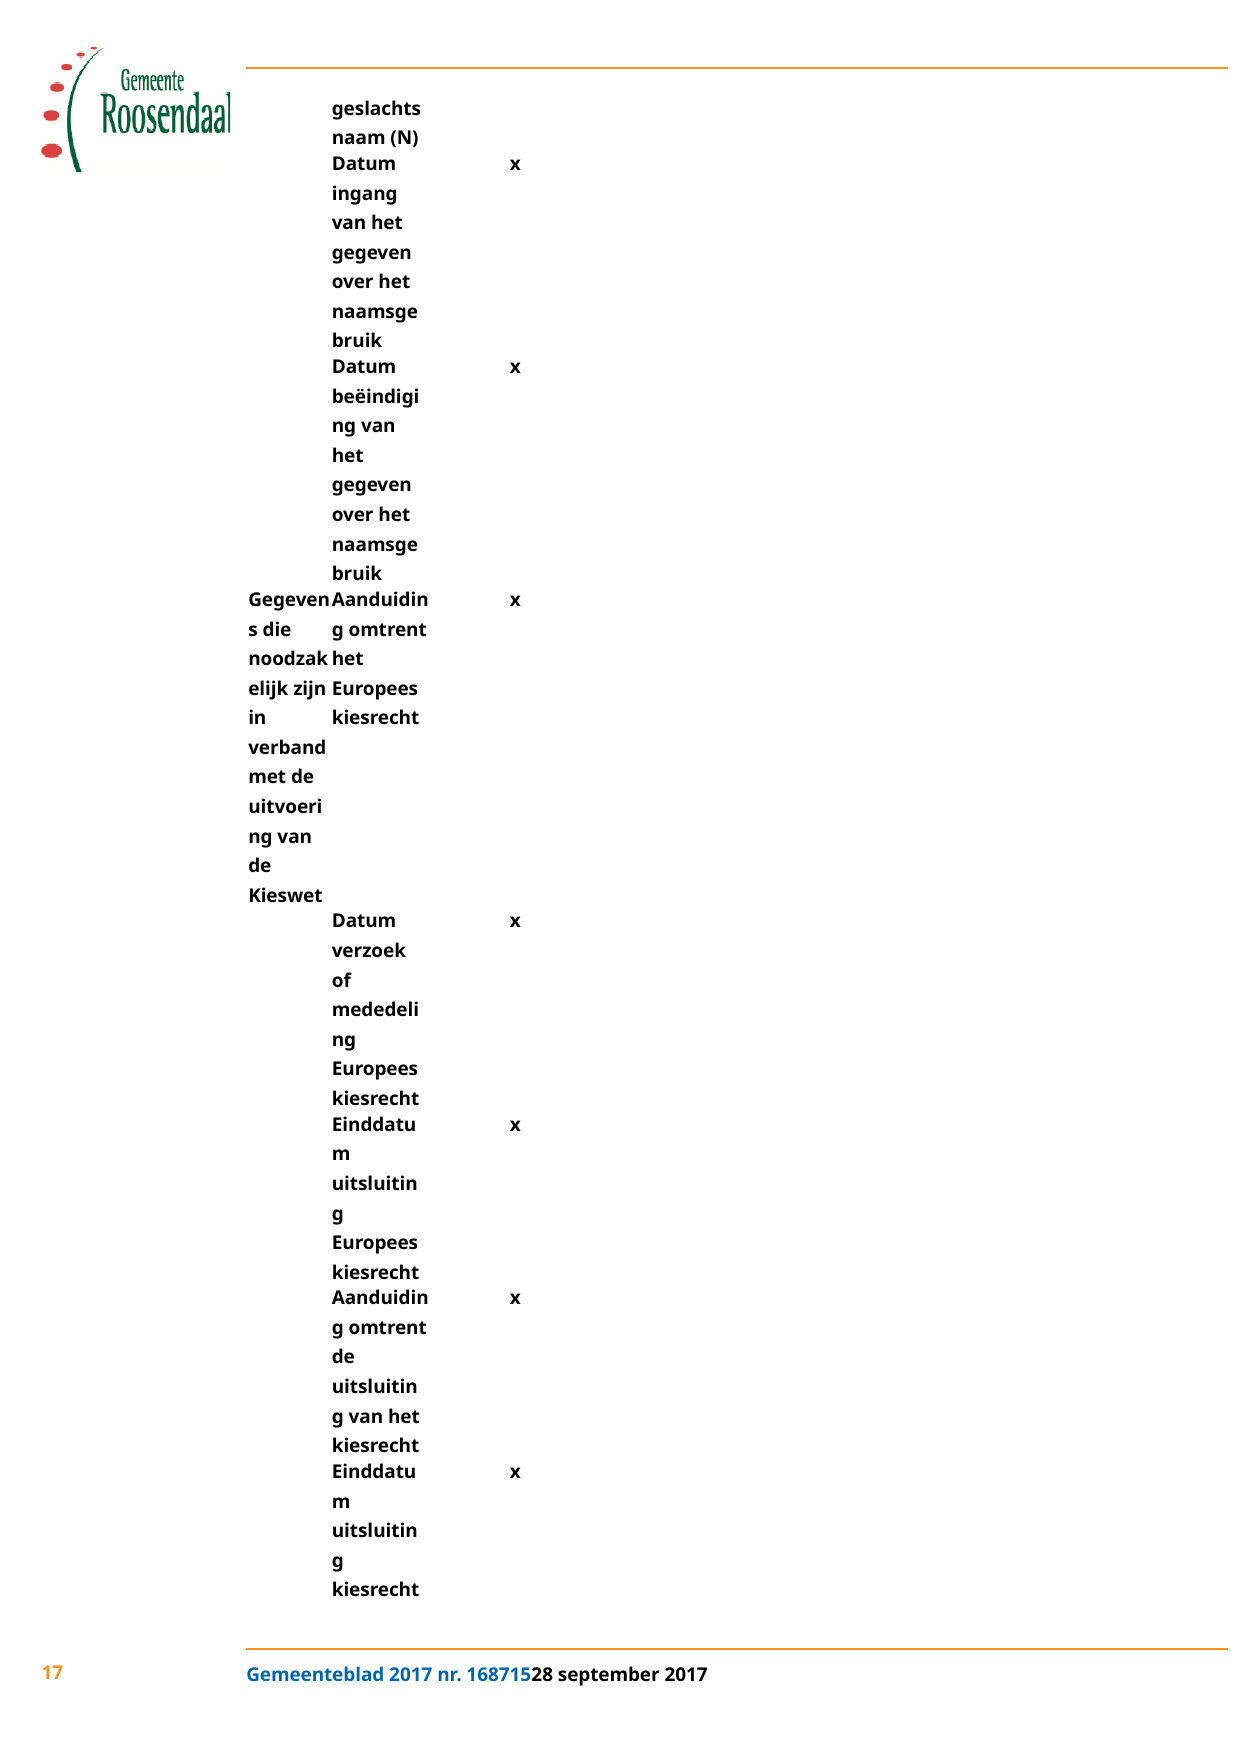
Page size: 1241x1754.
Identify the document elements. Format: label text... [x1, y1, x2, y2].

table_cell [429, 95, 509, 150]
table_cell [429, 1111, 509, 1284]
table_cell [670, 1285, 750, 1458]
table_cell [750, 1285, 831, 1458]
table_cell [670, 150, 750, 353]
table_cell [750, 150, 831, 353]
table_cell [911, 1458, 991, 1602]
table_cell [670, 95, 750, 150]
table_cell [248, 1458, 332, 1602]
table_cell [831, 908, 911, 1111]
table_cell [670, 1458, 750, 1602]
table_cell [590, 353, 670, 586]
table_cell [1071, 150, 1152, 353]
table_cell [429, 908, 509, 1111]
table_cell [590, 1285, 670, 1458]
table_cell [991, 353, 1071, 586]
table_cell [831, 95, 911, 150]
table_cell [911, 1111, 991, 1284]
table_cell Aanduiding omtrent de uitsluiting van het kiesrecht [332, 1285, 429, 1458]
table_cell [911, 586, 991, 908]
table_cell Datum ingang van het gegeven over het naamsgebruik [332, 150, 429, 353]
table_cell [248, 1285, 332, 1458]
table_cell [429, 1285, 509, 1458]
table_cell x [510, 353, 590, 586]
table_cell x [510, 586, 590, 908]
table_cell [831, 1285, 911, 1458]
table_cell [429, 150, 509, 353]
table_cell [670, 586, 750, 908]
table_cell Einddatum uitsluiting kiesrecht [332, 1458, 429, 1602]
table_cell Gegevens die noodzakelijk zijn in verband met de uitvoering van de Kieswet [248, 586, 332, 908]
table_cell [750, 908, 831, 1111]
table_cell [590, 586, 670, 908]
table_cell [1071, 1285, 1152, 1458]
table_cell [750, 586, 831, 908]
table_cell [831, 586, 911, 908]
table_cell [248, 1111, 332, 1284]
table_cell [911, 908, 991, 1111]
table_cell x [510, 1458, 590, 1602]
table_cell [911, 1285, 991, 1458]
table_cell geslachtsnaam (N) [332, 95, 429, 150]
table_cell [831, 353, 911, 586]
table_cell [991, 908, 1071, 1111]
table_cell x [510, 150, 590, 353]
table_cell [1071, 95, 1152, 150]
table_cell x [510, 1285, 590, 1458]
table_cell [429, 586, 509, 908]
table_cell [750, 1458, 831, 1602]
table_cell [1071, 908, 1152, 1111]
table_cell Aanduiding omtrent het Europees kiesrecht [332, 586, 429, 908]
table_cell [590, 150, 670, 353]
table_cell [248, 353, 332, 586]
table_cell x [510, 908, 590, 1111]
table_cell [750, 1111, 831, 1284]
table_cell [831, 1458, 911, 1602]
table_cell [991, 586, 1071, 908]
table_cell [831, 1111, 911, 1284]
table_cell Einddatum uitsluiting Europees kiesrecht [332, 1111, 429, 1284]
table_cell [1071, 1458, 1152, 1602]
table_cell [248, 908, 332, 1111]
table_cell [590, 908, 670, 1111]
table_cell [911, 150, 991, 353]
table_cell [590, 95, 670, 150]
table_cell [1071, 1111, 1152, 1284]
table_cell [670, 1111, 750, 1284]
table_cell [991, 1111, 1071, 1284]
table_cell [991, 95, 1071, 150]
table_cell [248, 150, 332, 353]
table_cell [248, 95, 332, 150]
table_cell x [510, 1111, 590, 1284]
table_cell [429, 353, 509, 586]
table_cell [911, 95, 991, 150]
picture [41, 47, 231, 172]
table_cell [831, 150, 911, 353]
table_cell [670, 908, 750, 1111]
table_cell [750, 95, 831, 150]
table_cell [429, 1458, 509, 1602]
table_cell [590, 1458, 670, 1602]
table_cell [1071, 353, 1152, 586]
table_cell Datum verzoek of mededeling Europees kiesrecht [332, 908, 429, 1111]
table_cell [590, 1111, 670, 1284]
table_cell [670, 353, 750, 586]
table_cell [991, 1285, 1071, 1458]
table_cell [911, 353, 991, 586]
table_cell Datum beëindiging van het gegeven over het naamsgebruik [332, 353, 429, 586]
table_cell [991, 150, 1071, 353]
table_cell [1071, 586, 1152, 908]
table_cell [510, 95, 590, 150]
table_cell [750, 353, 831, 586]
table_cell [991, 1458, 1071, 1602]
